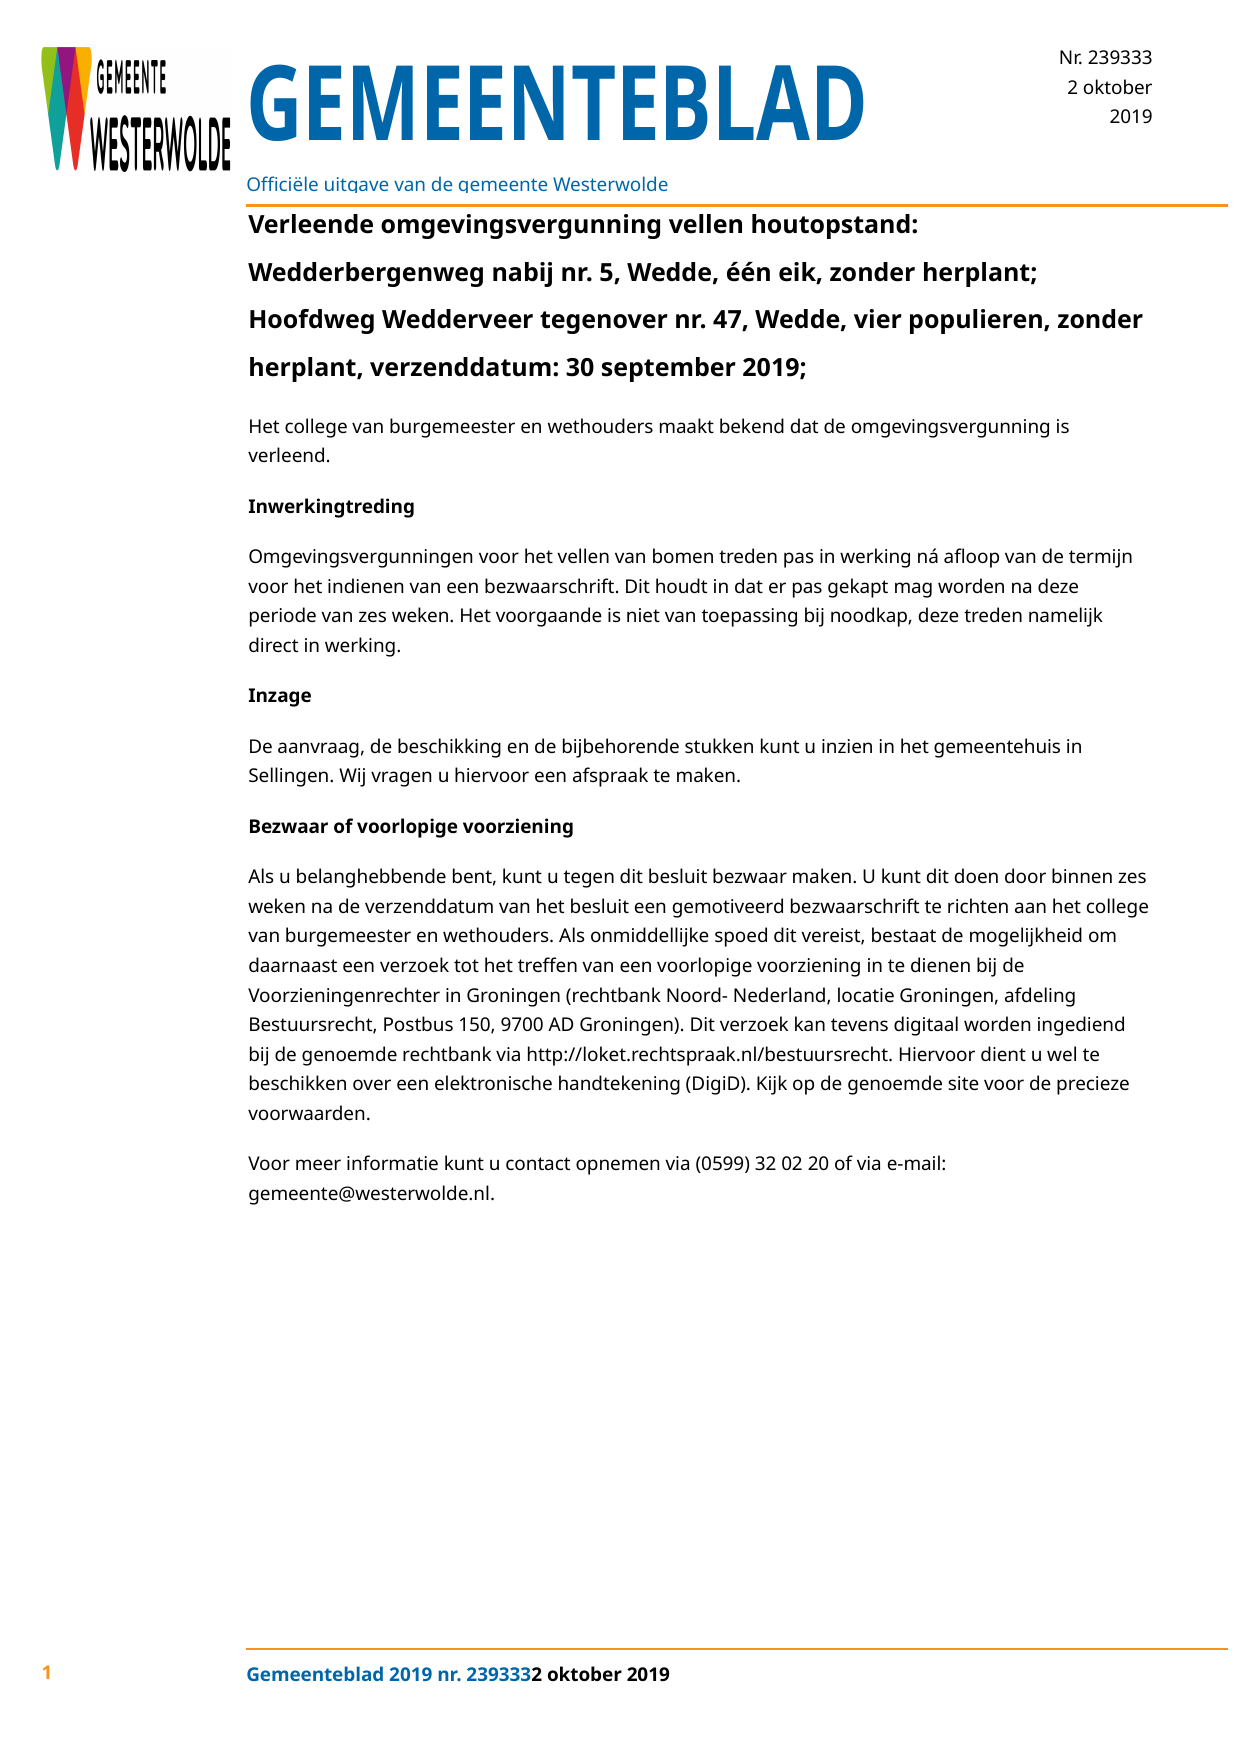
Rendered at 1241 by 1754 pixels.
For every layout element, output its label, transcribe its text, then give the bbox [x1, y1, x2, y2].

text Verleende omgevingsvergunning vellen houtopstand: Wedderbergenweg nabij nr. 5, Wedde, één eik, zonder herplant; Hoofdweg Wedderveer tegenover nr. 47, Wedde, vier populieren, zonder herplant, verzenddatum: 30 september 2019; [248, 207, 1152, 384]
text Omgevingsvergunningen voor het vellen van bomen treden pas in werking ná afloop van de termijn voor het indienen van een bezwaarschrift. Dit houdt in dat er pas gekapt mag worden na deze periode van zes weken. Het voorgaande is niet van toepassing bij noodkap, deze treden namelijk direct in werking. [248, 543, 1152, 658]
text Voor meer informatie kunt u contact opnemen via (0599) 32 02 20 of via e-mail: gemeente@westerwolde.nl. [248, 1151, 1152, 1206]
text De aanvraag, de beschikking en de bijbehorende stukken kunt u inzien in het gemeentehuis in Sellingen. Wij vragen u hiervoor een afspraak te maken. [248, 733, 1152, 788]
text Als u belanghebbende bent, kunt u tegen dit besluit bezwaar maken. U kunt dit doen door binnen zes weken na de verzenddatum van het besluit een gemotiveerd bezwaarschrift te richten aan het college van burgemeester en wethouders. Als onmiddellijke spoed dit vereist, bestaat de mogelijkheid om daarnaast een verzoek tot het treffen van een voorlopige voorziening in te dienen bij de Voorzieningenrechter in Groningen (rechtbank Noord- Nederland, locatie Groningen, afdeling Bestuursrecht, Postbus 150, 9700 AD Groningen). Dit verzoek kan tevens digitaal worden ingediend bij de genoemde rechtbank via http://loket.rechtspraak.nl/bestuursrecht. Hiervoor dient u wel te beschikken over een elektronische handtekening (DigiD). Kijk op de genoemde site voor de precieze voorwaarden. [248, 863, 1152, 1126]
text Het college van burgemeester en wethouders maakt bekend dat de omgevingsvergunning is verleend. [248, 413, 1152, 468]
picture [41, 47, 231, 172]
text Bezwaar of voorlopige voorziening [248, 813, 1152, 839]
text Inwerkingtreding [248, 493, 1152, 519]
text Inzage [248, 683, 1152, 708]
